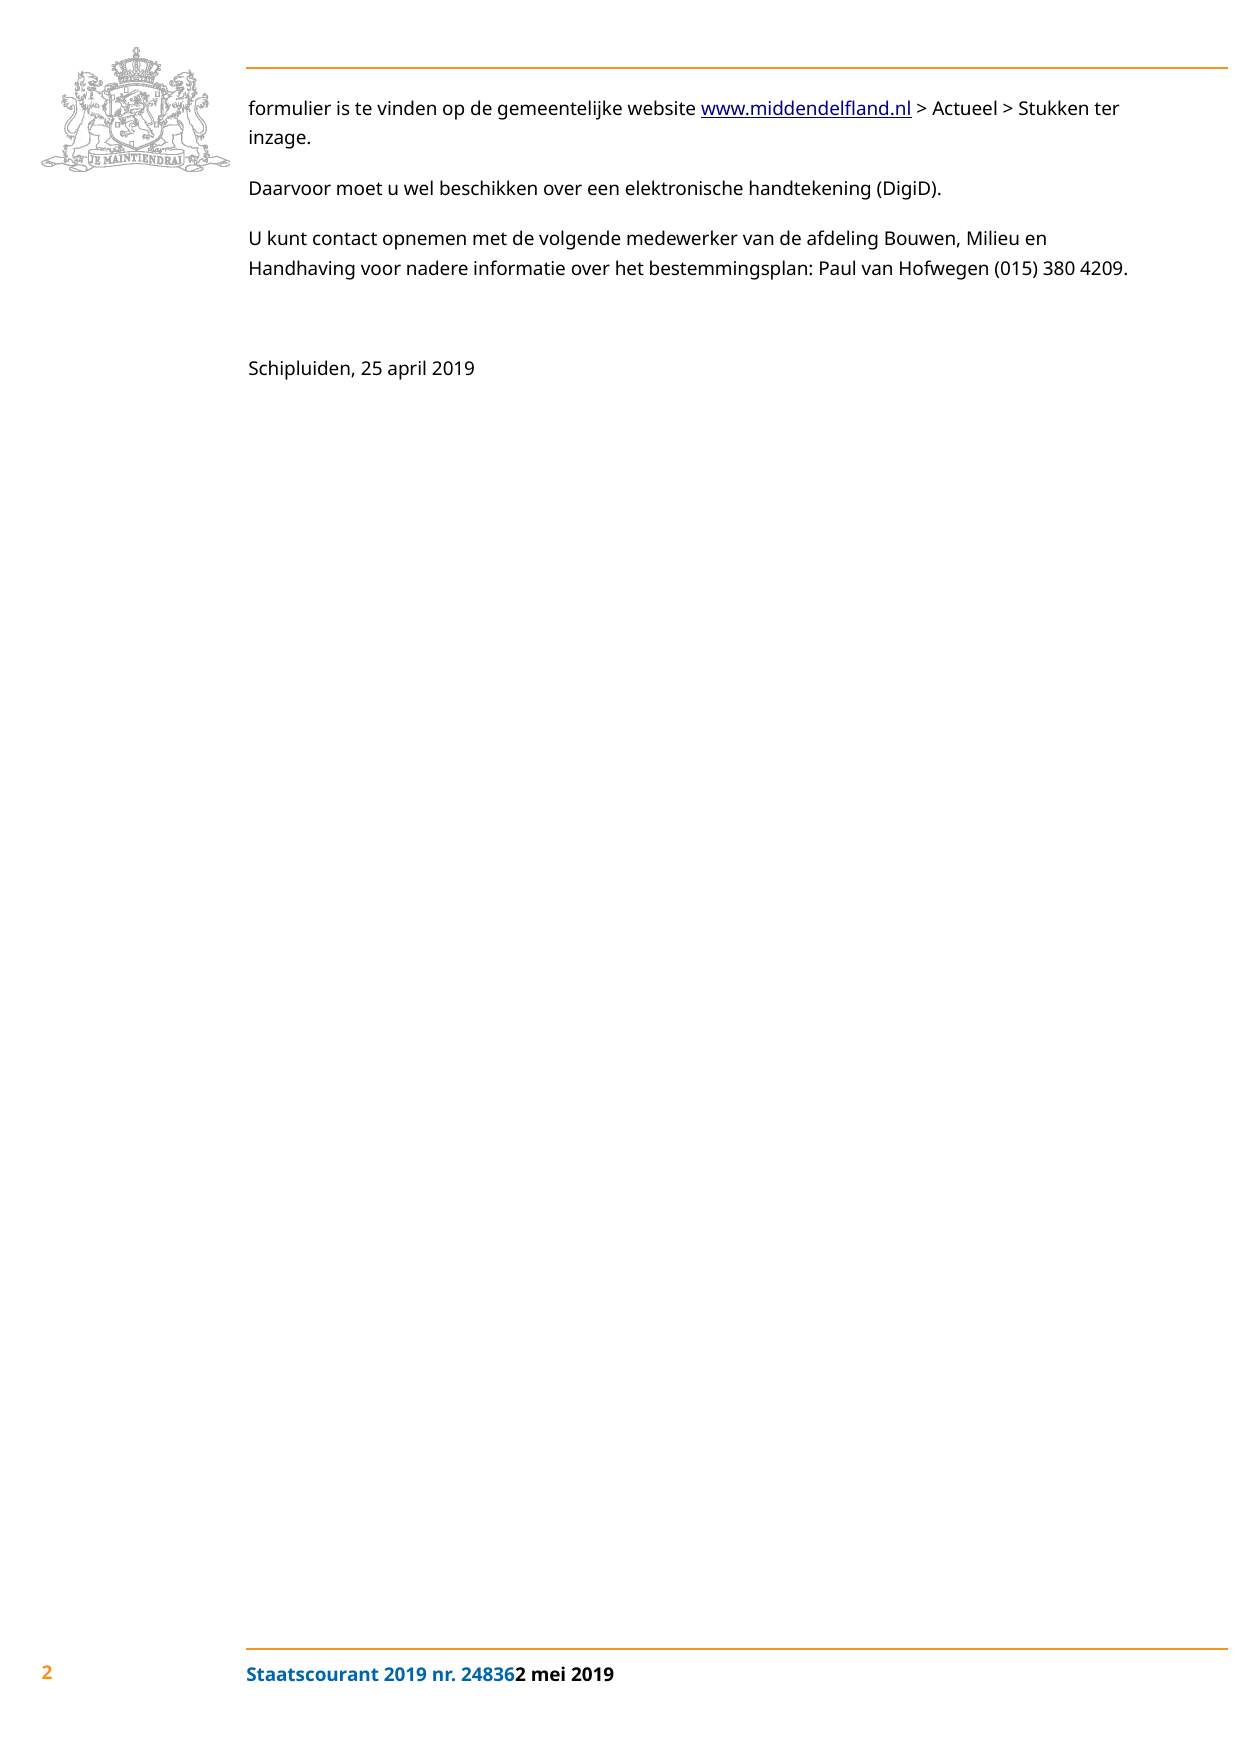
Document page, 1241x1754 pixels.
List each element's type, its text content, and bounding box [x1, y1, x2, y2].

text U kunt contact opnemen met de volgende medewerker van de afdeling Bouwen, Milieu en Handhaving voor nadere informatie over het bestemmingsplan: Paul van Hofwegen (015) 380 4209. [248, 225, 1152, 281]
text Schipluiden, 25 april 2019 [248, 356, 1152, 381]
text Daarvoor moet u wel beschikken over een elektronische handtekening (DigiD). [248, 175, 1152, 201]
text formulier is te vinden op de gemeentelijke website www.middendelfland.nl > Actueel > Stukken ter inzage. [248, 95, 1152, 150]
picture [41, 47, 231, 172]
